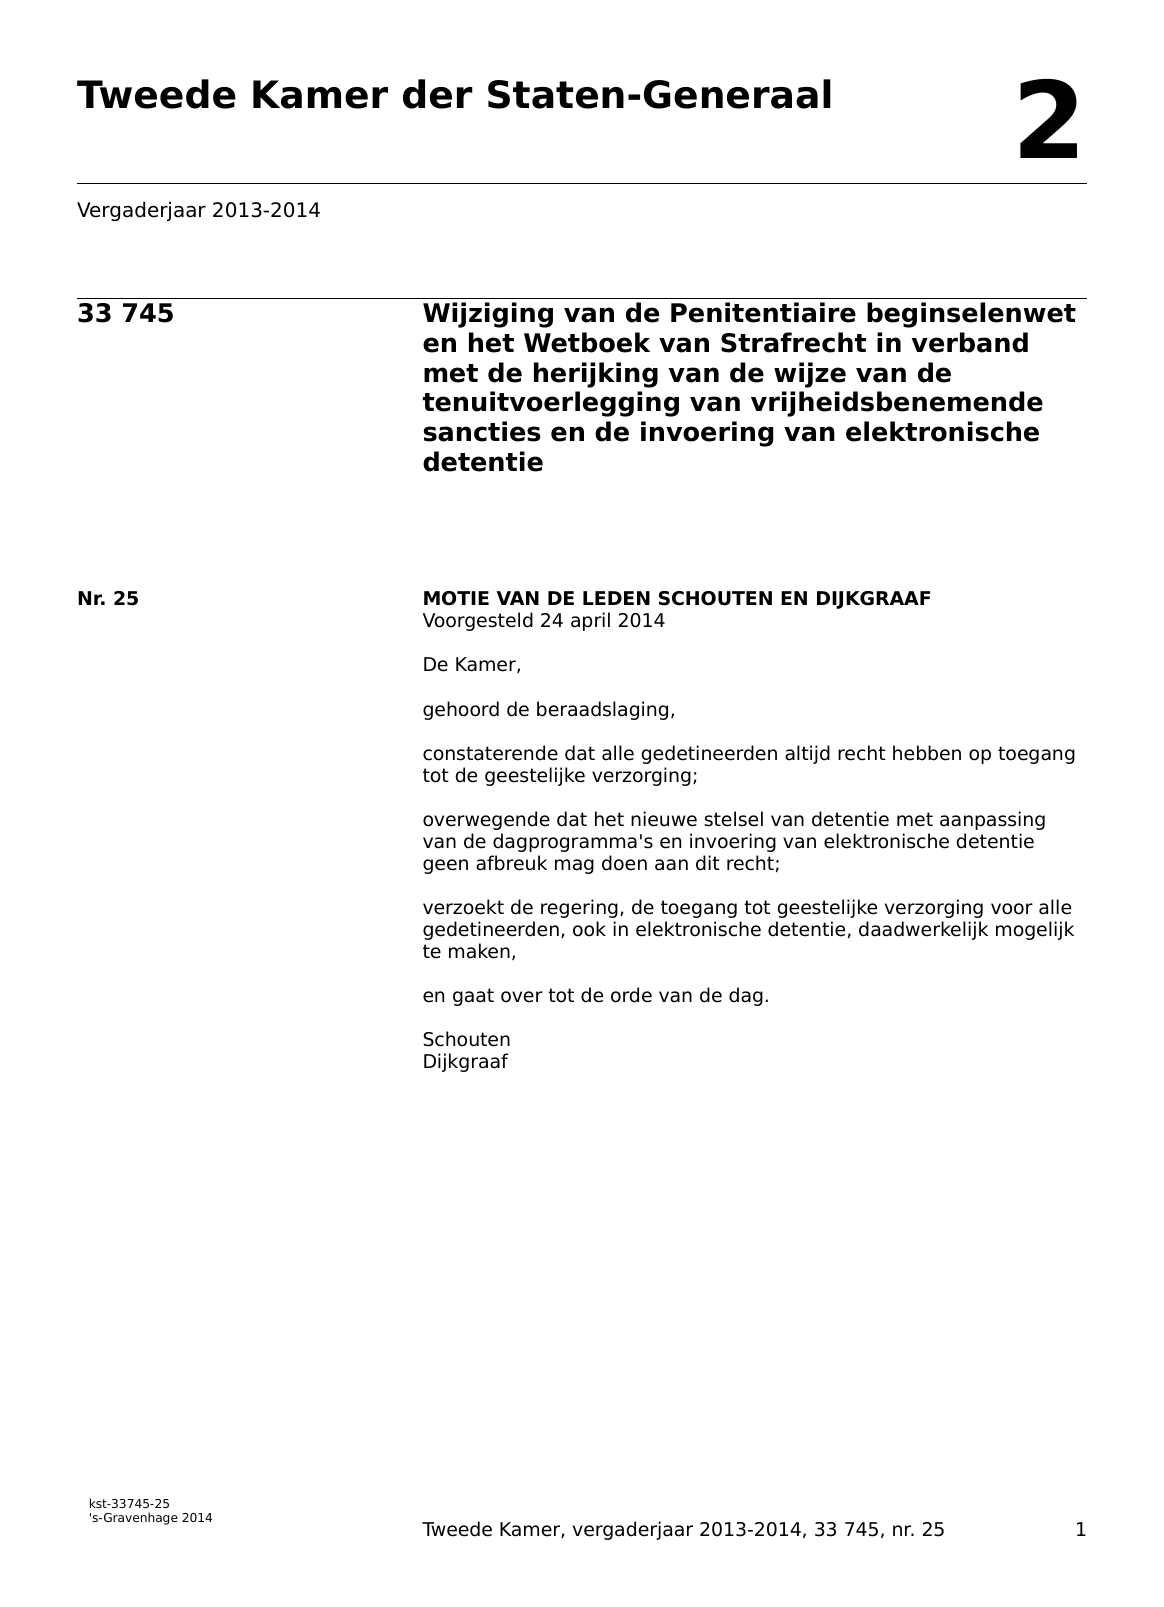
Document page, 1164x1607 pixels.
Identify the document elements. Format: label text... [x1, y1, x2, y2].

table_header Tweede Kamer der Staten-Generaal [77, 59, 886, 183]
text en gaat over tot de orde van de dag. [422, 985, 1087, 1007]
text constaterende dat alle gedetineerden altijd recht hebben op toegang tot de geestelijke verzorging; [422, 743, 1087, 787]
table_header 2 [886, 59, 1087, 183]
text gehoord de beraadslaging, [422, 698, 1087, 720]
text De Kamer, [422, 654, 1087, 676]
text verzoekt de regering, de toegang tot geestelijke verzorging voor alle gedetineerden, ook in elektronische detentie, daadwerkelijk mogelijk te maken, [422, 897, 1087, 963]
text Voorgesteld 24 april 2014 [422, 610, 1087, 632]
text overwegende dat het nieuwe stelsel van detentie met aanpassing van de dagprogramma's en invoering van elektronische detentie geen afbreuk mag doen aan dit recht; [422, 809, 1087, 875]
text Schouten [422, 1029, 1087, 1051]
subtitle Nr. 25 MOTIE VAN DE LEDEN SCHOUTEN EN DIJKGRAAF [77, 588, 1087, 610]
text 's-Gravenhage 2014 [88, 1511, 323, 1525]
table_cell Vergaderjaar 2013-2014 [77, 184, 1087, 298]
subtitle 33 745 Wijziging van de Penitentiaire beginselenwet en het Wetboek van Strafrecht in verband met de herijking van de wijze van de tenuitvoerlegging van vrijheidsbenemende sancties en de invoering van elektronische detentie [77, 299, 1087, 477]
text Dijkgraaf [422, 1051, 1087, 1073]
text kst-33745-25 [88, 1497, 323, 1511]
